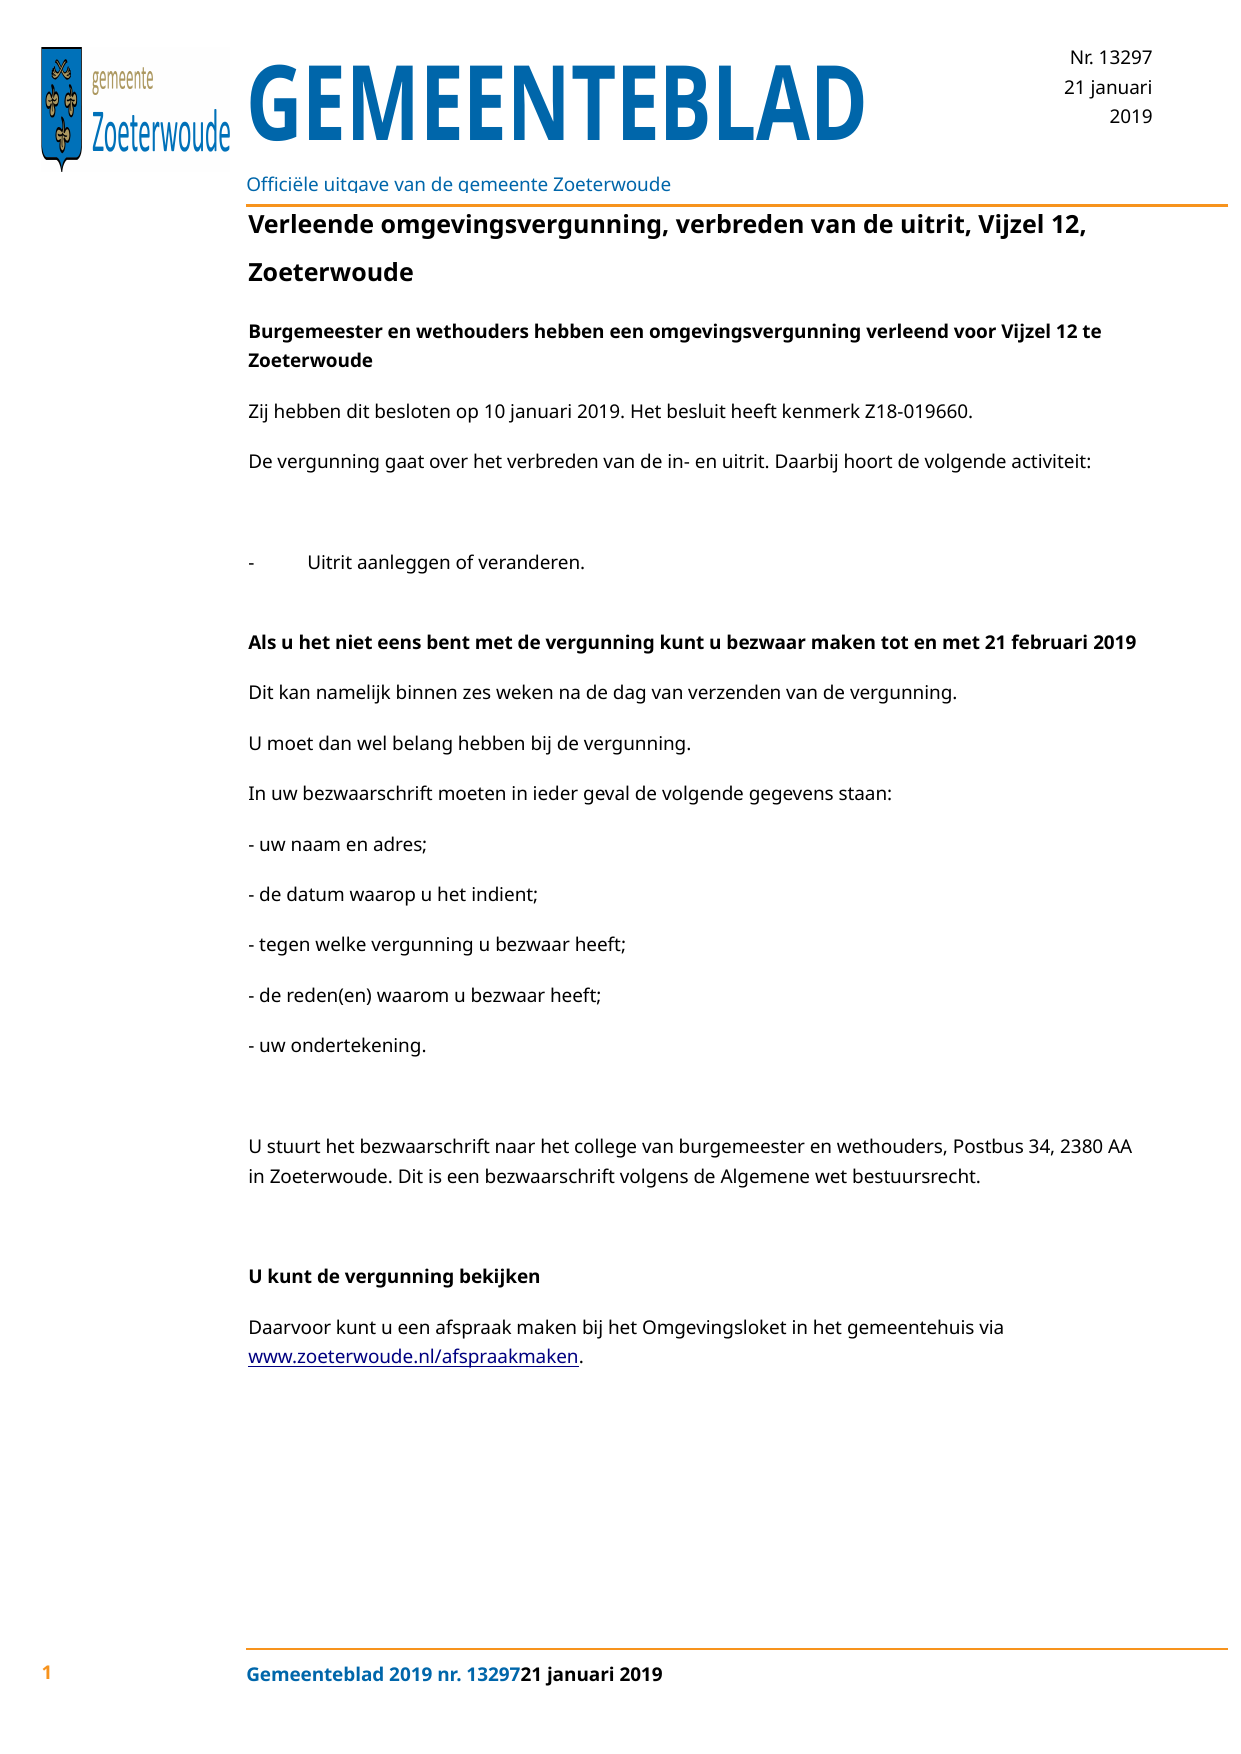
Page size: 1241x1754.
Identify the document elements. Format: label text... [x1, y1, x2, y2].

text U stuurt het bezwaarschrift naar het college van burgemeester en wethouders, Postbus 34, 2380 AA in Zoeterwoude. Dit is een bezwaarschrift volgens de Algemene wet bestuursrecht. [248, 1133, 1152, 1189]
text Verleende omgevingsvergunning, verbreden van de uitrit, Vijzel 12, Zoeterwoude [248, 207, 1152, 288]
text Daarvoor kunt u een afspraak maken bij het Omgevingsloket in het gemeentehuis via www.zoeterwoude.nl/afspraakmaken. [248, 1314, 1152, 1369]
text - uw naam en adres; [248, 831, 1152, 857]
text Dit kan namelijk binnen zes weken na de dag van verzenden van de vergunning. [248, 679, 1152, 705]
text - de datum waarop u het indient; [248, 881, 1152, 907]
text In uw bezwaarschrift moeten in ieder geval de volgende gegevens staan: [248, 780, 1152, 806]
list Uitrit aanleggen of veranderen. [248, 549, 1152, 575]
text De vergunning gaat over het verbreden van de in- en uitrit. Daarbij hoort de volgende activiteit: [248, 448, 1152, 474]
text - uw ondertekening. [248, 1032, 1152, 1058]
text Zij hebben dit besloten op 10 januari 2019. Het besluit heeft kenmerk Z18-019660. [248, 398, 1152, 424]
text Burgemeester en wethouders hebben een omgevingsvergunning verleend voor Vijzel 12 te Zoeterwoude [248, 318, 1152, 373]
text U moet dan wel belang hebben bij de vergunning. [248, 730, 1152, 756]
text - tegen welke vergunning u bezwaar heeft; [248, 932, 1152, 957]
picture [41, 47, 231, 172]
text Als u het niet eens bent met de vergunning kunt u bezwaar maken tot en met 21 februari 2019 [248, 629, 1152, 655]
text U kunt de vergunning bekijken [248, 1264, 1152, 1289]
text - de reden(en) waarom u bezwaar heeft; [248, 982, 1152, 1008]
